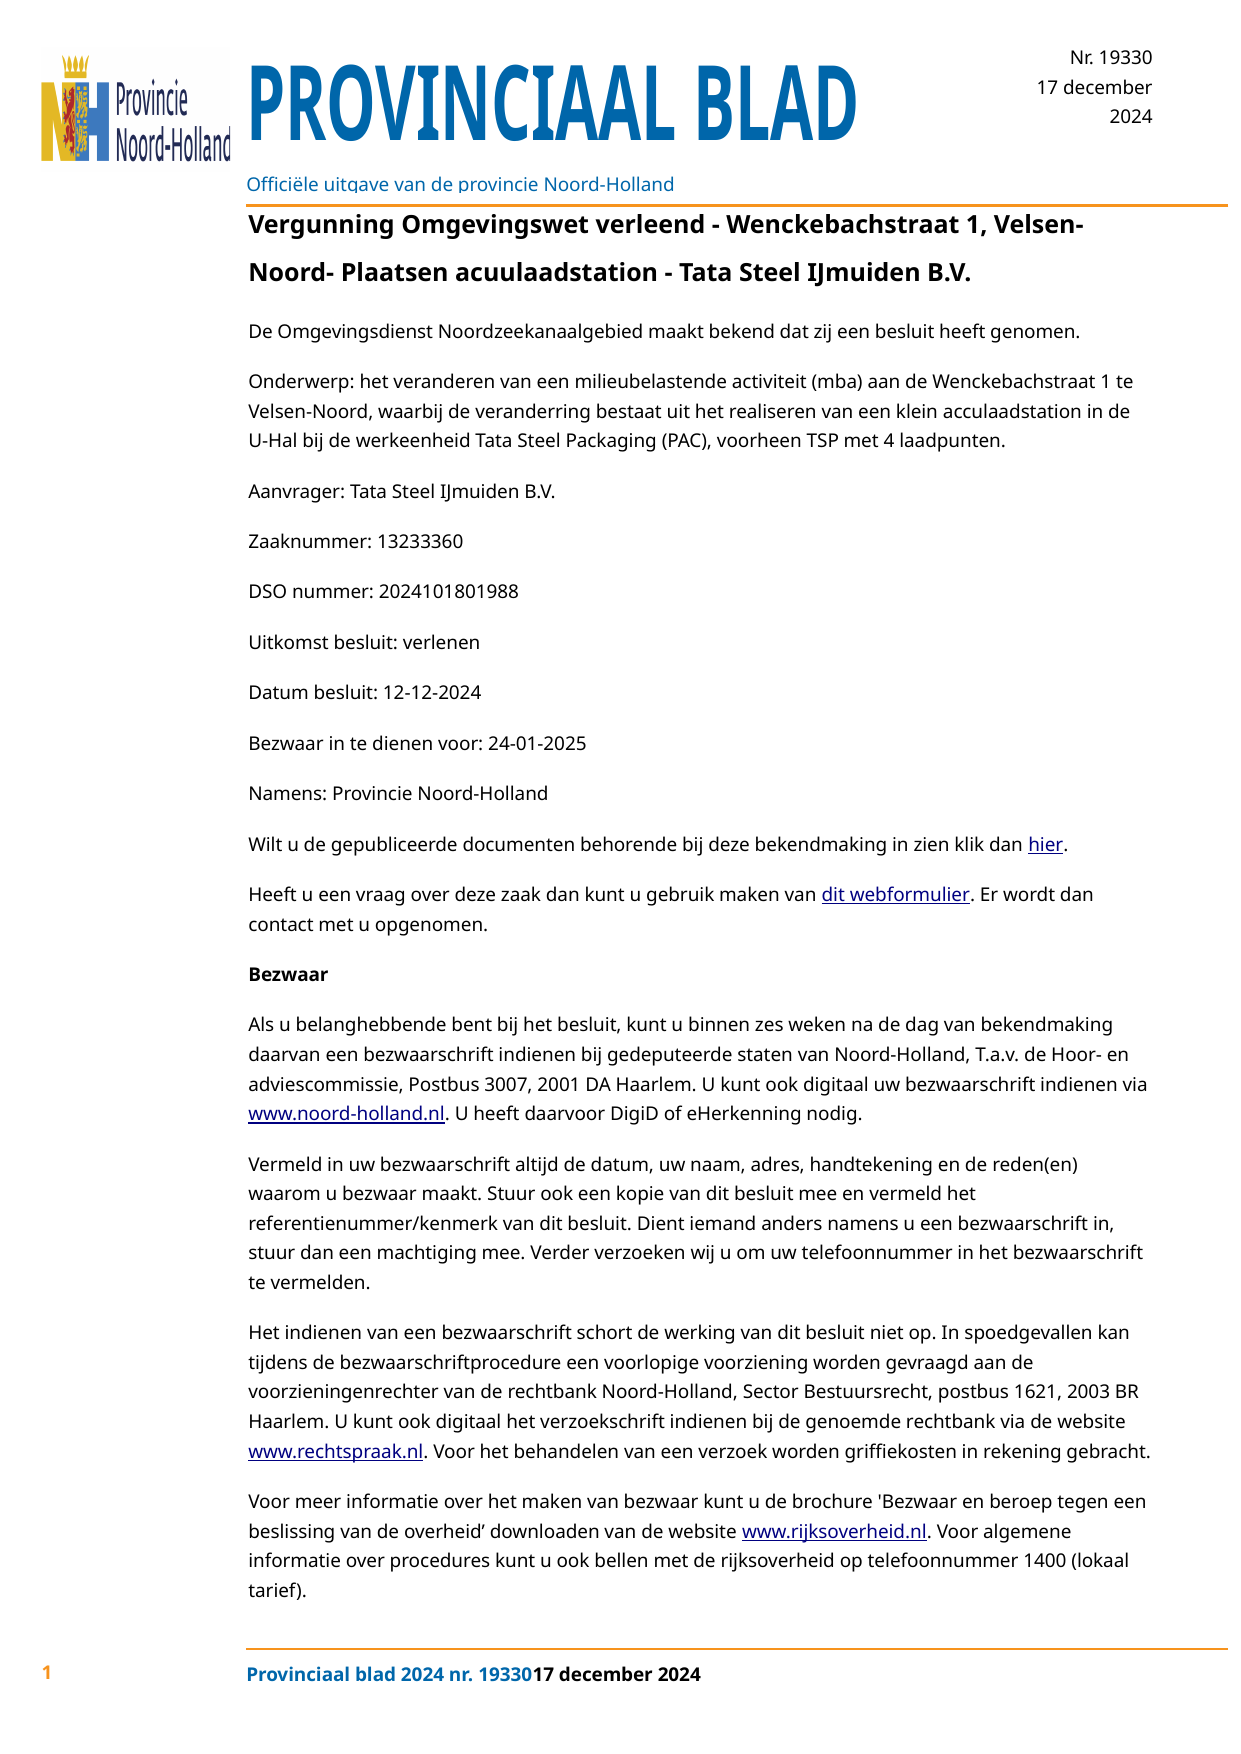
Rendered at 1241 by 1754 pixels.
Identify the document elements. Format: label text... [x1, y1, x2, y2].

text Bezwaar in te dienen voor: 24-01-2025 [248, 730, 1152, 756]
text Onderwerp: het veranderen van een milieubelastende activiteit (mba) aan de Wenckebachstraat 1 te Velsen-Noord, waarbij de veranderring bestaat uit het realiseren van een klein acculaadstation in de U-Hal bij de werkeenheid Tata Steel Packaging (PAC), voorheen TSP met 4 laadpunten. [248, 368, 1152, 453]
text Voor meer informatie over het maken van bezwaar kunt u de brochure 'Bezwaar en beroep tegen een beslissing van de overheid’ downloaden van de website www.rijksoverheid.nl. Voor algemene informatie over procedures kunt u ook bellen met de rijksoverheid op telefoonnummer 1400 (lokaal tarief). [248, 1488, 1152, 1603]
text Als u belanghebbende bent bij het besluit, kunt u binnen zes weken na de dag van bekendmaking daarvan een bezwaarschrift indienen bij gedeputeerde staten van Noord-Holland, T.a.v. de Hoor- en adviescommissie, Postbus 3007, 2001 DA Haarlem. U kunt ook digitaal uw bezwaarschrift indienen via www.noord-holland.nl. U heeft daarvoor DigiD of eHerkenning nodig. [248, 1012, 1152, 1126]
text DSO nummer: 2024101801988 [248, 579, 1152, 604]
text Namens: Provincie Noord-Holland [248, 780, 1152, 806]
text De Omgevingsdienst Noordzeekanaalgebied maakt bekend dat zij een besluit heeft genomen. [248, 318, 1152, 344]
text Het indienen van een bezwaarschrift schort de werking van dit besluit niet op. In spoedgevallen kan tijdens de bezwaarschriftprocedure een voorlopige voorziening worden gevraagd aan de voorzieningenrechter van de rechtbank Noord-Holland, Sector Bestuursrecht, postbus 1621, 2003 BR Haarlem. U kunt ook digitaal het verzoekschrift indienen bij de genoemde rechtbank via de website www.rechtspraak.nl. Voor het behandelen van een verzoek worden griffiekosten in rekening gebracht. [248, 1319, 1152, 1464]
picture [41, 47, 231, 172]
text Wilt u de gepubliceerde documenten behorende bij deze bekendmaking in zien klik dan hier. [248, 831, 1152, 857]
text Zaaknummer: 13233360 [248, 528, 1152, 554]
text Datum besluit: 12-12-2024 [248, 679, 1152, 705]
text Vergunning Omgevingswet verleend - Wenckebachstraat 1, Velsen-Noord- Plaatsen acuulaadstation - Tata Steel IJmuiden B.V. [248, 207, 1152, 288]
text Aanvrager: Tata Steel IJmuiden B.V. [248, 478, 1152, 504]
text Uitkomst besluit: verlenen [248, 629, 1152, 655]
text Heeft u een vraag over deze zaak dan kunt u gebruik maken van dit webformulier. Er wordt dan contact met u opgenomen. [248, 881, 1152, 937]
text Vermeld in uw bezwaarschrift altijd de datum, uw naam, adres, handtekening en de reden(en) waarom u bezwaar maakt. Stuur ook een kopie van dit besluit mee en vermeld het referentienummer/kenmerk van dit besluit. Dient iemand anders namens u een bezwaarschrift in, stuur dan een machtiging mee. Verder verzoeken wij u om uw telefoonnummer in het bezwaarschrift te vermelden. [248, 1151, 1152, 1295]
text Bezwaar [248, 961, 1152, 987]
